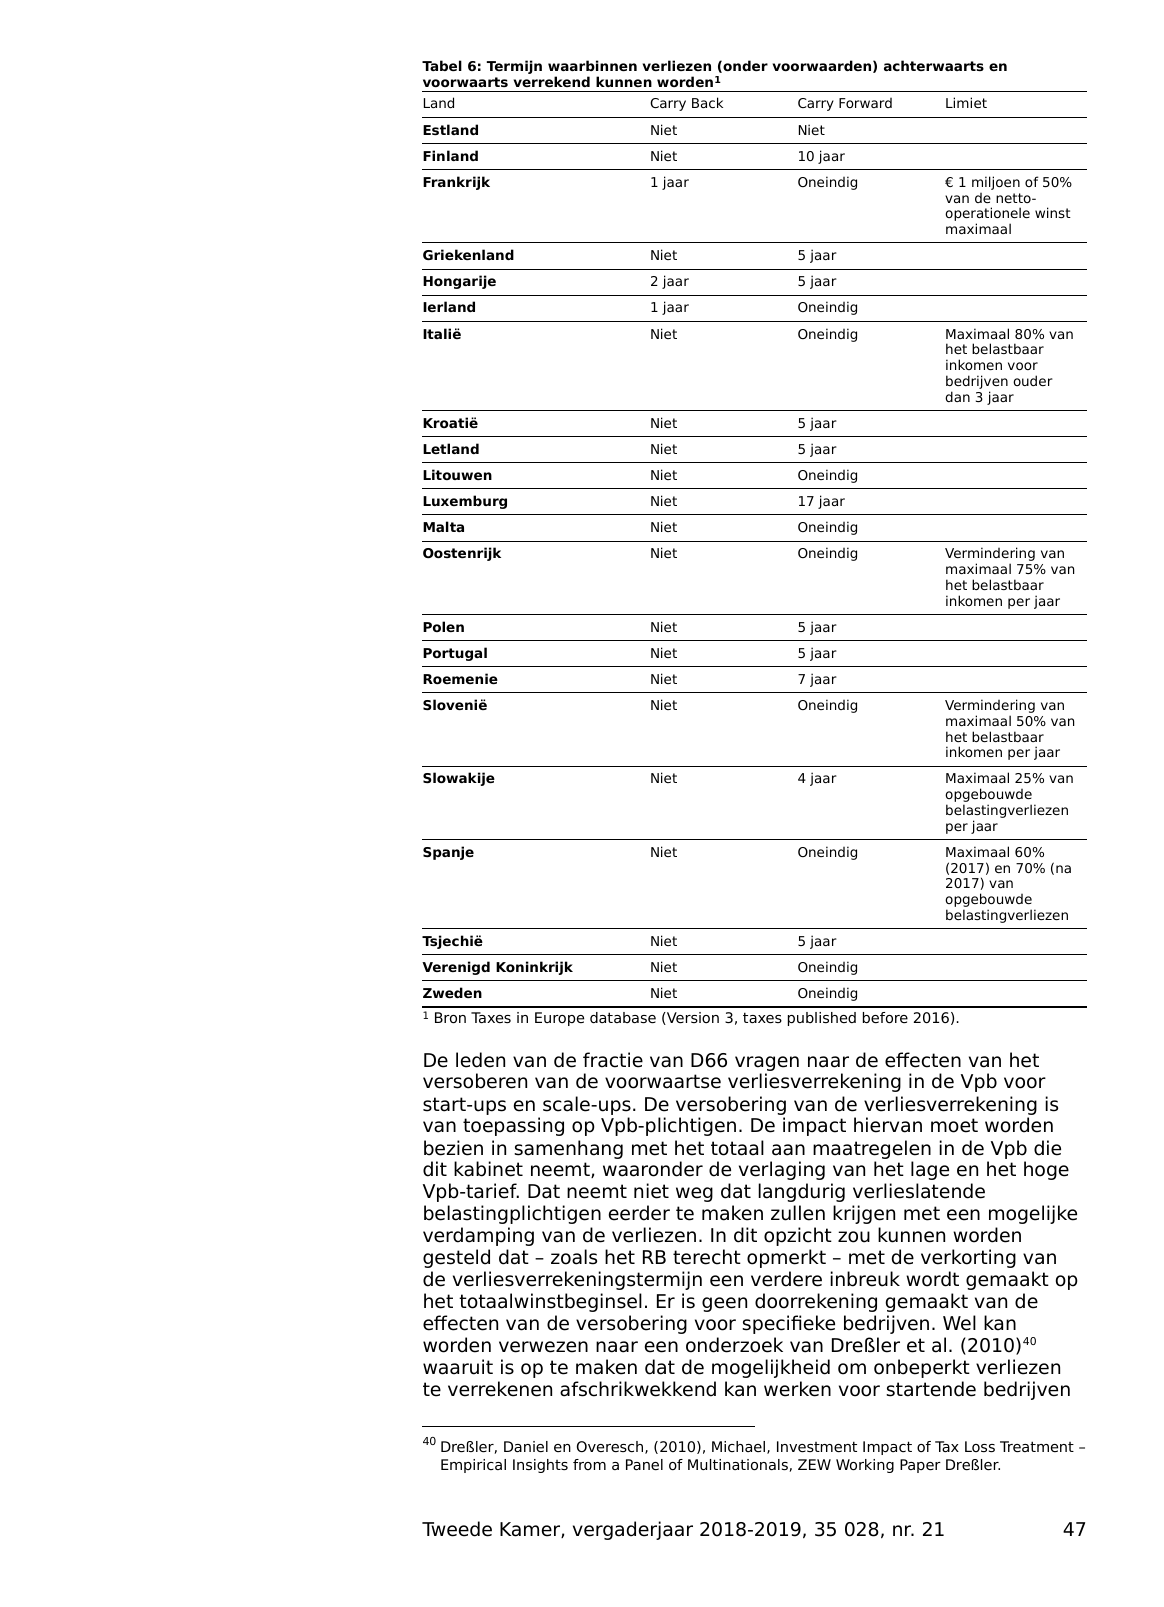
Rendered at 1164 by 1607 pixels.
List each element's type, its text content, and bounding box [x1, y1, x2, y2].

table_cell Vermindering van maximaal 75% van het belastbaar inkomen per jaar [939, 542, 1087, 614]
table_cell [939, 296, 1087, 321]
table_cell 5 jaar [791, 437, 939, 462]
table_cell Slovenië [422, 693, 644, 766]
table_cell 5 jaar [791, 411, 939, 436]
table_cell Tsjechië [422, 929, 644, 954]
table_cell 5 jaar [791, 615, 939, 640]
table_cell Niet [644, 840, 791, 928]
table_cell Land [422, 92, 644, 117]
table_cell Oneindig [791, 463, 939, 488]
table_cell Niet [644, 144, 791, 169]
table_cell Vermindering van maximaal 50% van het belastbaar inkomen per jaar [939, 693, 1087, 766]
table_cell Maximaal 25% van opgebouwde belastingverliezen per jaar [939, 767, 1087, 839]
text Dreßler, Daniel en Overesch, (2010), Michael, Investment Impact of Tax Loss Treatment – Empirical Insights from a Panel of Multinationals, ZEW Working Paper Dreßler. [422, 1435, 1087, 1474]
table_cell Oostenrijk [422, 542, 644, 614]
table_cell Malta [422, 515, 644, 541]
table_cell [939, 641, 1087, 666]
table_cell Carry Forward [791, 92, 939, 117]
table_cell Polen [422, 615, 644, 640]
table_cell Portugal [422, 641, 644, 666]
table_cell Oneindig [791, 981, 939, 1006]
table_cell Maximaal 60% (2017) en 70% (na 2017) van opgebouwde belastingverliezen [939, 840, 1087, 928]
table_cell Spanje [422, 840, 644, 928]
table_cell Oneindig [791, 170, 939, 242]
table_cell Niet [644, 693, 791, 766]
table_cell Niet [644, 767, 791, 839]
table_cell Niet [644, 322, 791, 410]
table_cell Slowakije [422, 767, 644, 839]
table_cell [939, 981, 1087, 1006]
table_cell 5 jaar [791, 929, 939, 954]
table_cell Zweden [422, 981, 644, 1006]
table_cell [939, 437, 1087, 462]
text De leden van de fractie van D66 vragen naar de effecten van het versoberen van de voorwaartse verliesverrekening in de Vpb voor start-ups en scale-ups. De versobering van de verliesverrekening is van toepassing op Vpb-plichtigen. De impact hiervan moet worden bezien in samenhang met het totaal aan maatregelen in de Vpb die dit kabinet neemt, waaronder de verlaging van het lage en het hoge Vpb-tarief. Dat neemt niet weg dat langdurig verlieslatende belastingplichtigen eerder te maken zullen krijgen met een mogelijke verdamping van de verliezen. In dit opzicht zou kunnen worden gesteld dat – zoals het RB terecht opmerkt – met de verkorting van de verliesverrekeningstermijn een verdere inbreuk wordt gemaakt op het totaalwinstbeginsel. Er is geen doorrekening gemaakt van de effecten van de versobering voor specifieke bedrijven. Wel kan worden verwezen naar een onderzoek van Dreßler et al. (2010) waaruit is op te maken dat de mogelijkheid om onbeperkt verliezen te verrekenen afschrikwekkend kan werken voor startende bedrijven [422, 1049, 1087, 1401]
table_cell [939, 667, 1087, 692]
table_cell Frankrijk [422, 170, 644, 242]
table_cell Oneindig [791, 296, 939, 321]
table_cell 17 jaar [791, 489, 939, 514]
table_cell Limiet [939, 92, 1087, 117]
table_cell Niet [644, 437, 791, 462]
table_cell Carry Back [644, 92, 791, 117]
table_cell € 1 miljoen of 50% van de netto-operationele winst maximaal [939, 170, 1087, 242]
table_cell Oneindig [791, 955, 939, 980]
table_cell Niet [644, 641, 791, 666]
table_cell [939, 615, 1087, 640]
table_cell Hongarije [422, 270, 644, 294]
table_cell Niet [644, 542, 791, 614]
table_cell Niet [644, 243, 791, 268]
table_header Tabel 6: Termijn waarbinnen verliezen (onder voorwaarden) achterwaarts en voorwaarts verrekend kunnen worden1 [422, 59, 1087, 91]
table_cell Niet [644, 955, 791, 980]
table_cell Kroatië [422, 411, 644, 436]
table_cell 10 jaar [791, 144, 939, 169]
table_cell Niet [644, 515, 791, 541]
table_cell Niet [644, 489, 791, 514]
table_cell Ierland [422, 296, 644, 321]
table_cell Niet [644, 667, 791, 692]
table_cell Niet [644, 411, 791, 436]
table_cell Oneindig [791, 542, 939, 614]
table_cell 5 jaar [791, 270, 939, 294]
table_cell [939, 243, 1087, 268]
table_cell 1 jaar [644, 170, 791, 242]
table_cell Niet [644, 615, 791, 640]
table_cell [939, 118, 1087, 143]
table_cell Niet [644, 981, 791, 1006]
table_cell Letland [422, 437, 644, 462]
table_cell Italië [422, 322, 644, 410]
table_cell [939, 489, 1087, 514]
table_cell 4 jaar [791, 767, 939, 839]
table_cell [939, 144, 1087, 169]
table_cell Niet [644, 929, 791, 954]
table_cell 7 jaar [791, 667, 939, 692]
table_cell Oneindig [791, 322, 939, 410]
table_cell [939, 270, 1087, 294]
table_cell 5 jaar [791, 243, 939, 268]
table_cell Luxemburg [422, 489, 644, 514]
table_cell Griekenland [422, 243, 644, 268]
table_cell Finland [422, 144, 644, 169]
table_cell 5 jaar [791, 641, 939, 666]
table_cell Estland [422, 118, 644, 143]
table_cell [939, 515, 1087, 541]
table_cell Maximaal 80% van het belastbaar inkomen voor bedrijven ouder dan 3 jaar [939, 322, 1087, 410]
table_cell [939, 929, 1087, 954]
table_cell 1 Bron Taxes in Europe database (Version 3, taxes published before 2016). [422, 1008, 1087, 1027]
table_cell Verenigd Koninkrijk [422, 955, 644, 980]
table_cell Oneindig [791, 840, 939, 928]
table_cell 1 jaar [644, 296, 791, 321]
table_cell Niet [644, 463, 791, 488]
table_cell [939, 463, 1087, 488]
table_cell 2 jaar [644, 270, 791, 294]
table_cell [939, 411, 1087, 436]
table_cell Niet [644, 118, 791, 143]
table_cell Litouwen [422, 463, 644, 488]
table_cell Roemenie [422, 667, 644, 692]
table_cell [939, 955, 1087, 980]
table_cell Oneindig [791, 515, 939, 541]
table_cell Niet [791, 118, 939, 143]
table_cell Oneindig [791, 693, 939, 766]
